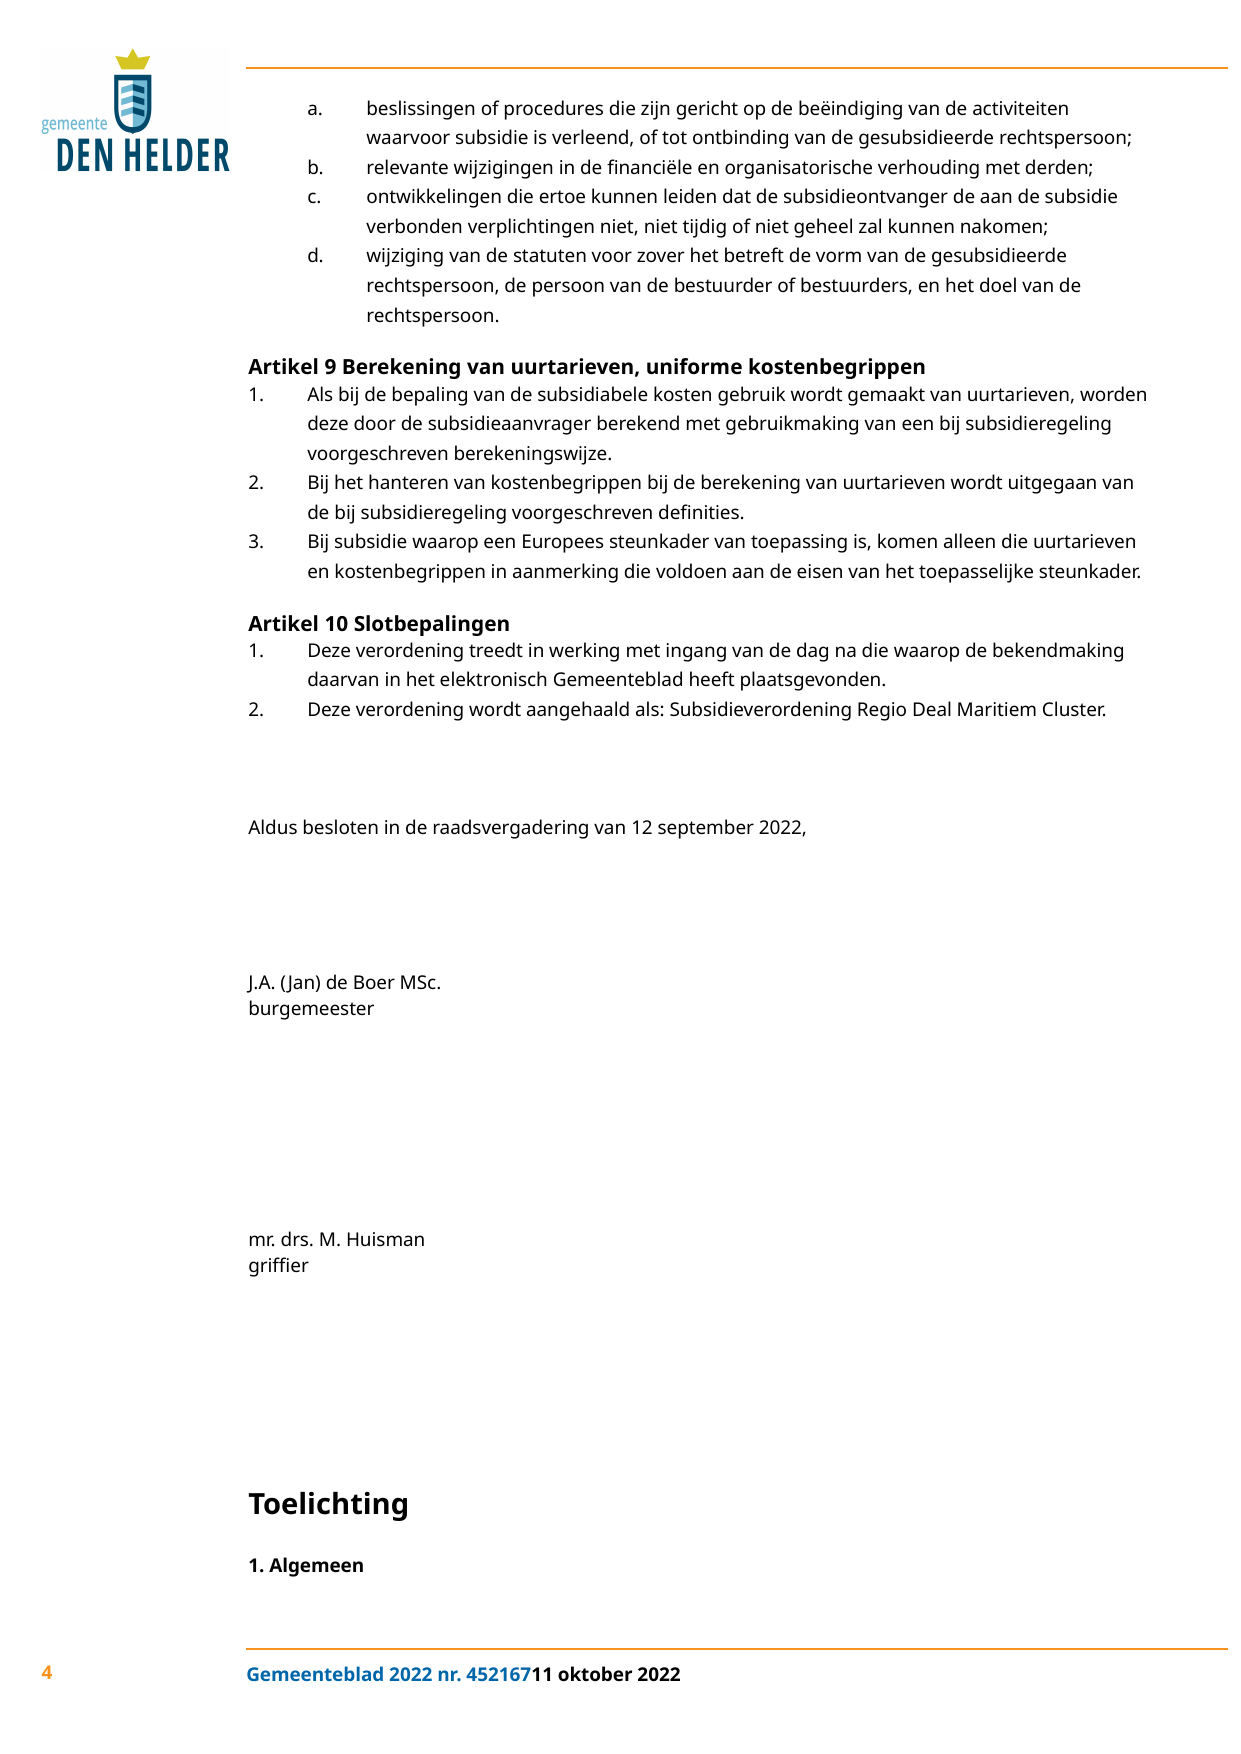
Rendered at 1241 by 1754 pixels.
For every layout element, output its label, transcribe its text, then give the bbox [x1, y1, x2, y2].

text Aldus besloten in de raadsvergadering van 12 september 2022, [248, 814, 1152, 840]
picture [63, 144, 68, 165]
picture [41, 47, 231, 172]
text Artikel 9 Berekening van uurtarieven, uniforme kostenbegrippen [248, 352, 1152, 381]
picture [182, 144, 187, 165]
text J.A. (Jan) de Boer MSc. [248, 969, 1152, 995]
list beslissingen of procedures die zijn gericht op de beëindiging van de activiteiten waarvoor subsidie is verleend, of tot ontbinding van de gesubsidieerde rechtspersoon; [307, 95, 1152, 150]
text Artikel 10 Slotbepalingen [248, 609, 1152, 637]
list relevante wijzigingen in de financiële en organisatorische verhouding met derden; [307, 154, 1152, 180]
list Deze verordening treedt in werking met ingang van de dag na die waarop de bekendmaking daarvan in het elektronisch Gemeenteblad heeft plaatsgevonden. [248, 637, 1152, 692]
text burgemeester [248, 995, 1152, 1020]
list Als bij de bepaling van de subsidiabele kosten gebruik wordt gemaakt van uurtarieven, worden deze door de subsidieaanvrager berekend met gebruikmaking van een bij subsidieregeling voorgeschreven berekeningswijze. [248, 381, 1152, 466]
list wijziging van de statuten voor zover het betreft de vorm van de gesubsidieerde rechtspersoon, de persoon van de bestuurder of bestuurders, en het doel van de rechtspersoon. [307, 243, 1152, 328]
picture [130, 157, 135, 172]
text mr. drs. M. Huisman [248, 1226, 1152, 1252]
picture [220, 160, 224, 172]
picture [100, 154, 106, 172]
text griffier [248, 1252, 1152, 1278]
text 1. Algemeen [248, 1552, 1152, 1578]
list ontwikkelingen die ertoe kunnen leiden dat de subsidieontvanger de aan de subsidie verbonden verplichtingen niet, niet tijdig of niet geheel zal kunnen nakomen; [307, 183, 1152, 239]
text Toelichting [248, 1483, 1152, 1523]
list Bij het hanteren van kostenbegrippen bij de berekening van uurtarieven wordt uitgegaan van de bij subsidieregeling voorgeschreven definities. [248, 469, 1152, 525]
list Deze verordening wordt aangehaald als: Subsidieverordening Regio Deal Maritiem Cluster. [248, 696, 1152, 722]
list Bij subsidie waarop een Europees steunkader van toepassing is, komen alleen die uurtarieven en kostenbegrippen in aanmerking die voldoen aan de eisen van het toepasselijke steunkader. [248, 529, 1152, 584]
